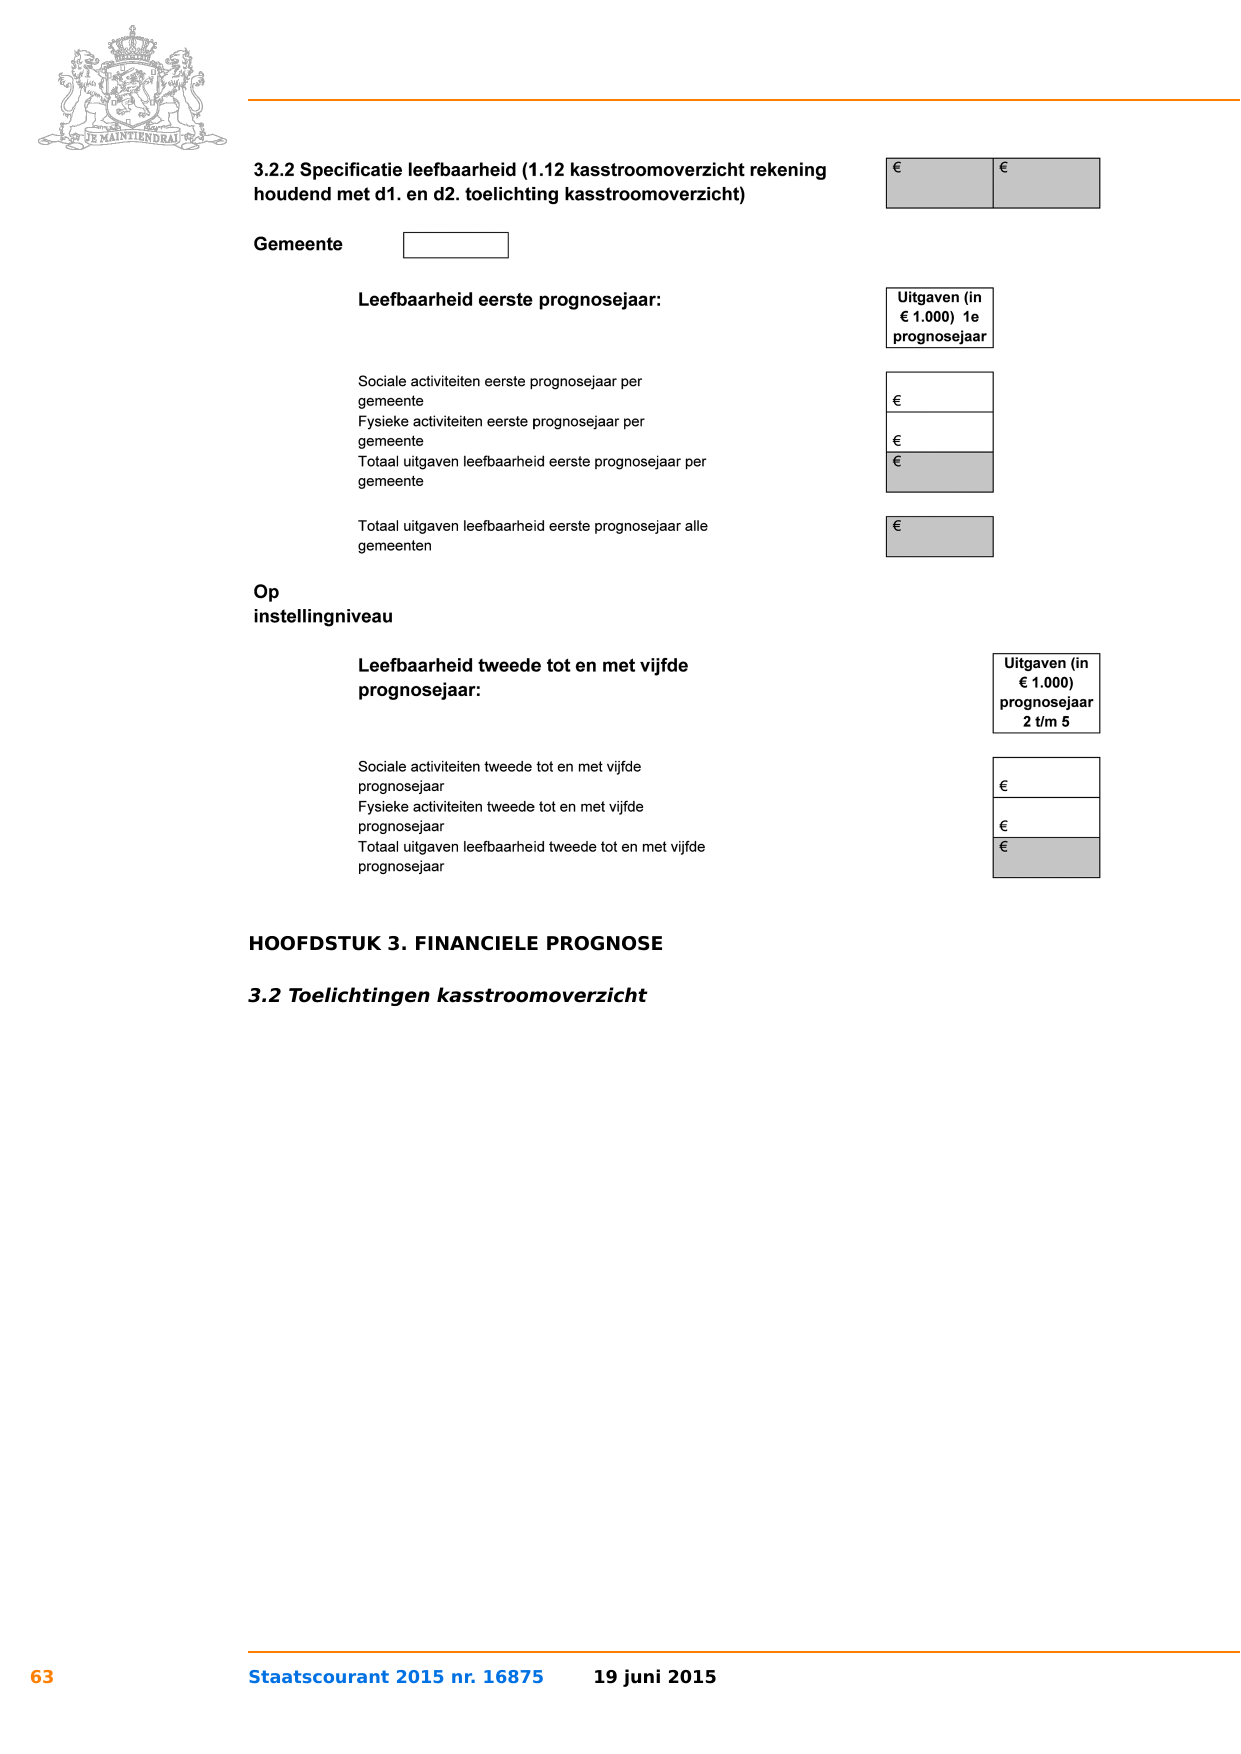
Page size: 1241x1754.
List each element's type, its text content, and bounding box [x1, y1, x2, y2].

picture [38, 25, 227, 150]
subtitle 3.2 Toelichtingen kasstroomoverzicht [248, 985, 1163, 1007]
picture [248, 155, 1105, 882]
subtitle HOOFDSTUK 3. FINANCIELE PROGNOSE [248, 933, 1163, 955]
